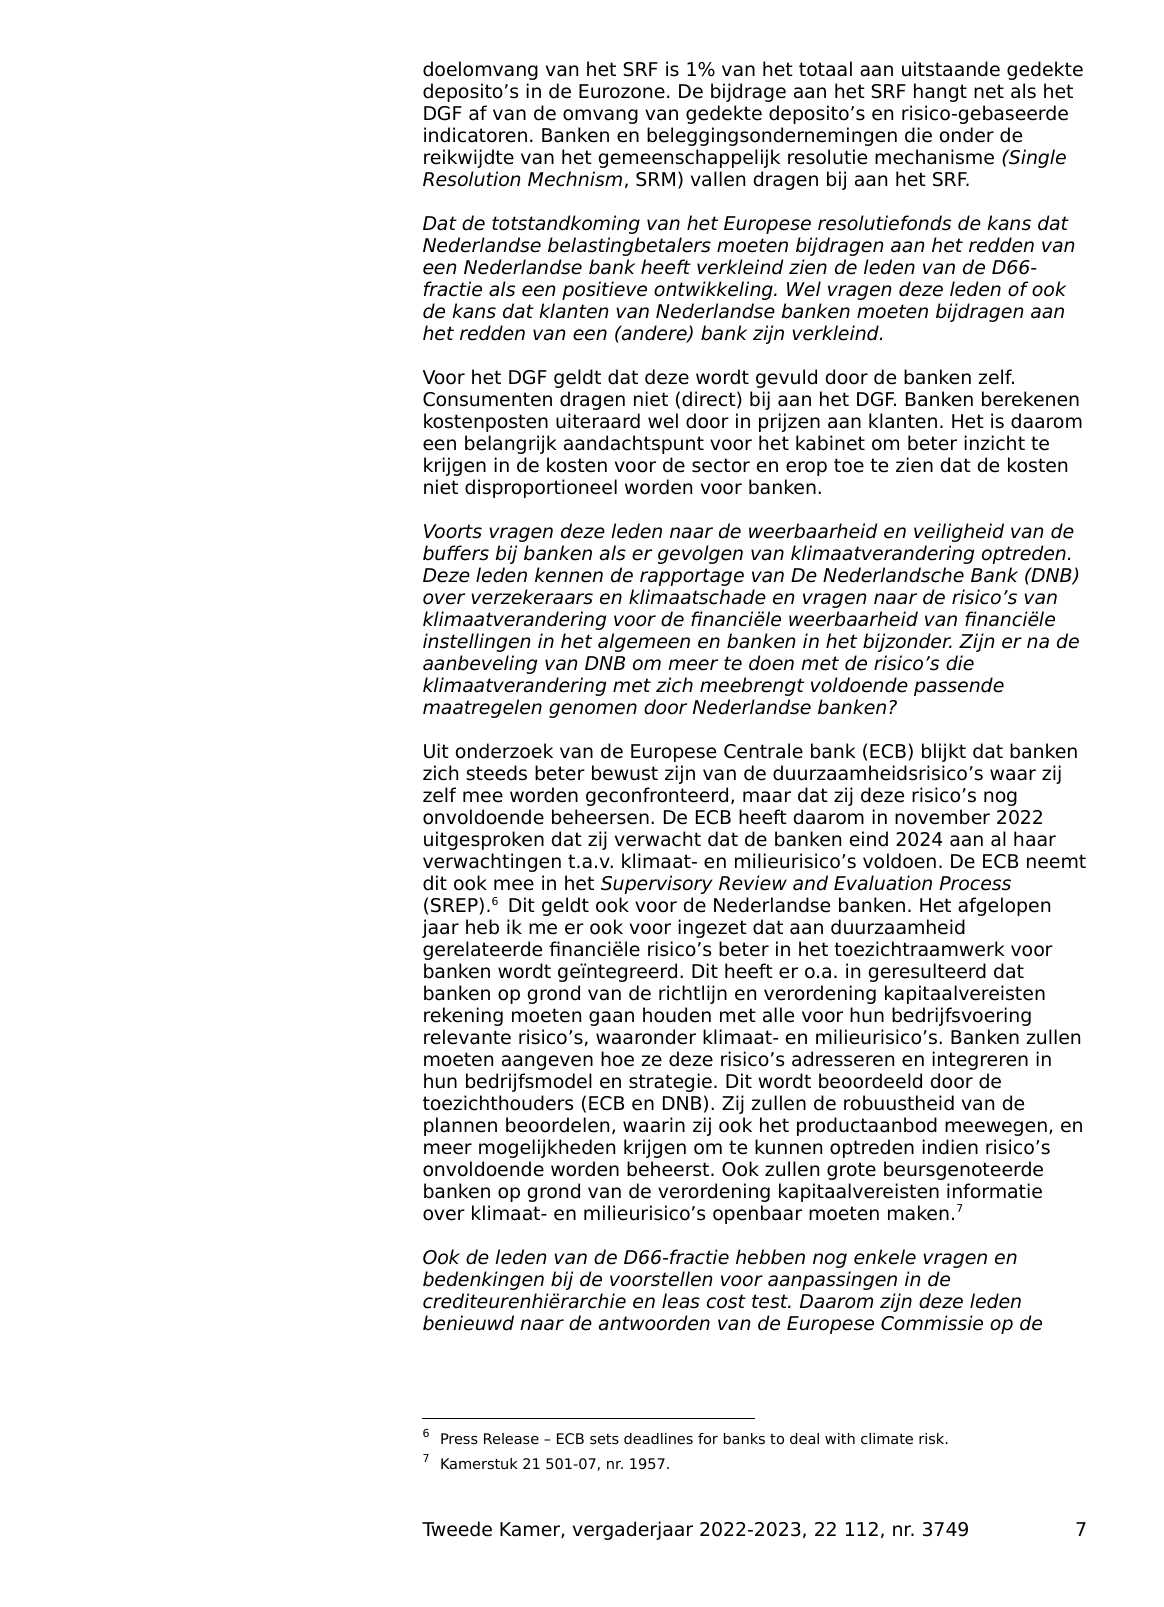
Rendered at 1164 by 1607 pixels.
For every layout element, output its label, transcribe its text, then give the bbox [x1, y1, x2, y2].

text doelomvang van het SRF is 1% van het totaal aan uitstaande gedekte deposito’s in de Eurozone. De bijdrage aan het SRF hangt net als het DGF af van de omvang van gedekte deposito’s en risico-gebaseerde indicatoren. Banken en beleggingsondernemingen die onder de reikwijdte van het gemeenschappelijk resolutie mechanisme (Single Resolution Mechnism, SRM) vallen dragen bij aan het SRF. [422, 59, 1087, 191]
text Voor het DGF geldt dat deze wordt gevuld door de banken zelf. Consumenten dragen niet (direct) bij aan het DGF. Banken berekenen kostenposten uiteraard wel door in prijzen aan klanten. Het is daarom een belangrijk aandachtspunt voor het kabinet om beter inzicht te krijgen in de kosten voor de sector en erop toe te zien dat de kosten niet disproportioneel worden voor banken. [422, 367, 1087, 499]
text Dat de totstandkoming van het Europese resolutiefonds de kans dat Nederlandse belastingbetalers moeten bijdragen aan het redden van een Nederlandse bank heeft verkleind zien de leden van de D66-fractie als een positieve ontwikkeling. Wel vragen deze leden of ook de kans dat klanten van Nederlandse banken moeten bijdragen aan het redden van een (andere) bank zijn verkleind. [422, 213, 1087, 345]
text Press Release – ECB sets deadlines for banks to deal with climate risk. [422, 1427, 1087, 1449]
text Kamerstuk 21 501-07, nr. 1957. [422, 1452, 1087, 1474]
text Voorts vragen deze leden naar de weerbaarheid en veiligheid van de buffers bij banken als er gevolgen van klimaatverandering optreden. Deze leden kennen de rapportage van De Nederlandsche Bank (DNB) over verzekeraars en klimaatschade en vragen naar de risico’s van klimaatverandering voor de financiële weerbaarheid van financiële instellingen in het algemeen en banken in het bijzonder. Zijn er na de aanbeveling van DNB om meer te doen met de risico’s die klimaatverandering met zich meebrengt voldoende passende maatregelen genomen door Nederlandse banken? [422, 521, 1087, 719]
text Uit onderzoek van de Europese Centrale bank (ECB) blijkt dat banken zich steeds beter bewust zijn van de duurzaamheidsrisico’s waar zij zelf mee worden geconfronteerd, maar dat zij deze risico’s nog onvoldoende beheersen. De ECB heeft daarom in november 2022 uitgesproken dat zij verwacht dat de banken eind 2024 aan al haar verwachtingen t.a.v. klimaat- en milieurisico’s voldoen. De ECB neemt dit ook mee in het Supervisory Review and Evaluation Process (SREP). Dit geldt ook voor de Nederlandse banken. Het afgelopen jaar heb ik me er ook voor ingezet dat aan duurzaamheid gerelateerde financiële risico’s beter in het toezichtraamwerk voor banken wordt geïntegreerd. Dit heeft er o.a. in geresulteerd dat banken op grond van de richtlijn en verordening kapitaalvereisten rekening moeten gaan houden met alle voor hun bedrijfsvoering relevante risico’s, waaronder klimaat- en milieurisico’s. Banken zullen moeten aangeven hoe ze deze risico’s adresseren en integreren in hun bedrijfsmodel en strategie. Dit wordt beoordeeld door de toezichthouders (ECB en DNB). Zij zullen de robuustheid van de plannen beoordelen, waarin zij ook het productaanbod meewegen, en meer mogelijkheden krijgen om te kunnen optreden indien risico’s onvoldoende worden beheerst. Ook zullen grote beursgenoteerde banken op grond van de verordening kapitaalvereisten informatie over klimaat- en milieurisico’s openbaar moeten maken. [422, 741, 1087, 1225]
text Ook de leden van de D66-fractie hebben nog enkele vragen en bedenkingen bij de voorstellen voor aanpassingen in de crediteurenhiërarchie en leas cost test. Daarom zijn deze leden benieuwd naar de antwoorden van de Europese Commissie op de [422, 1247, 1087, 1335]
